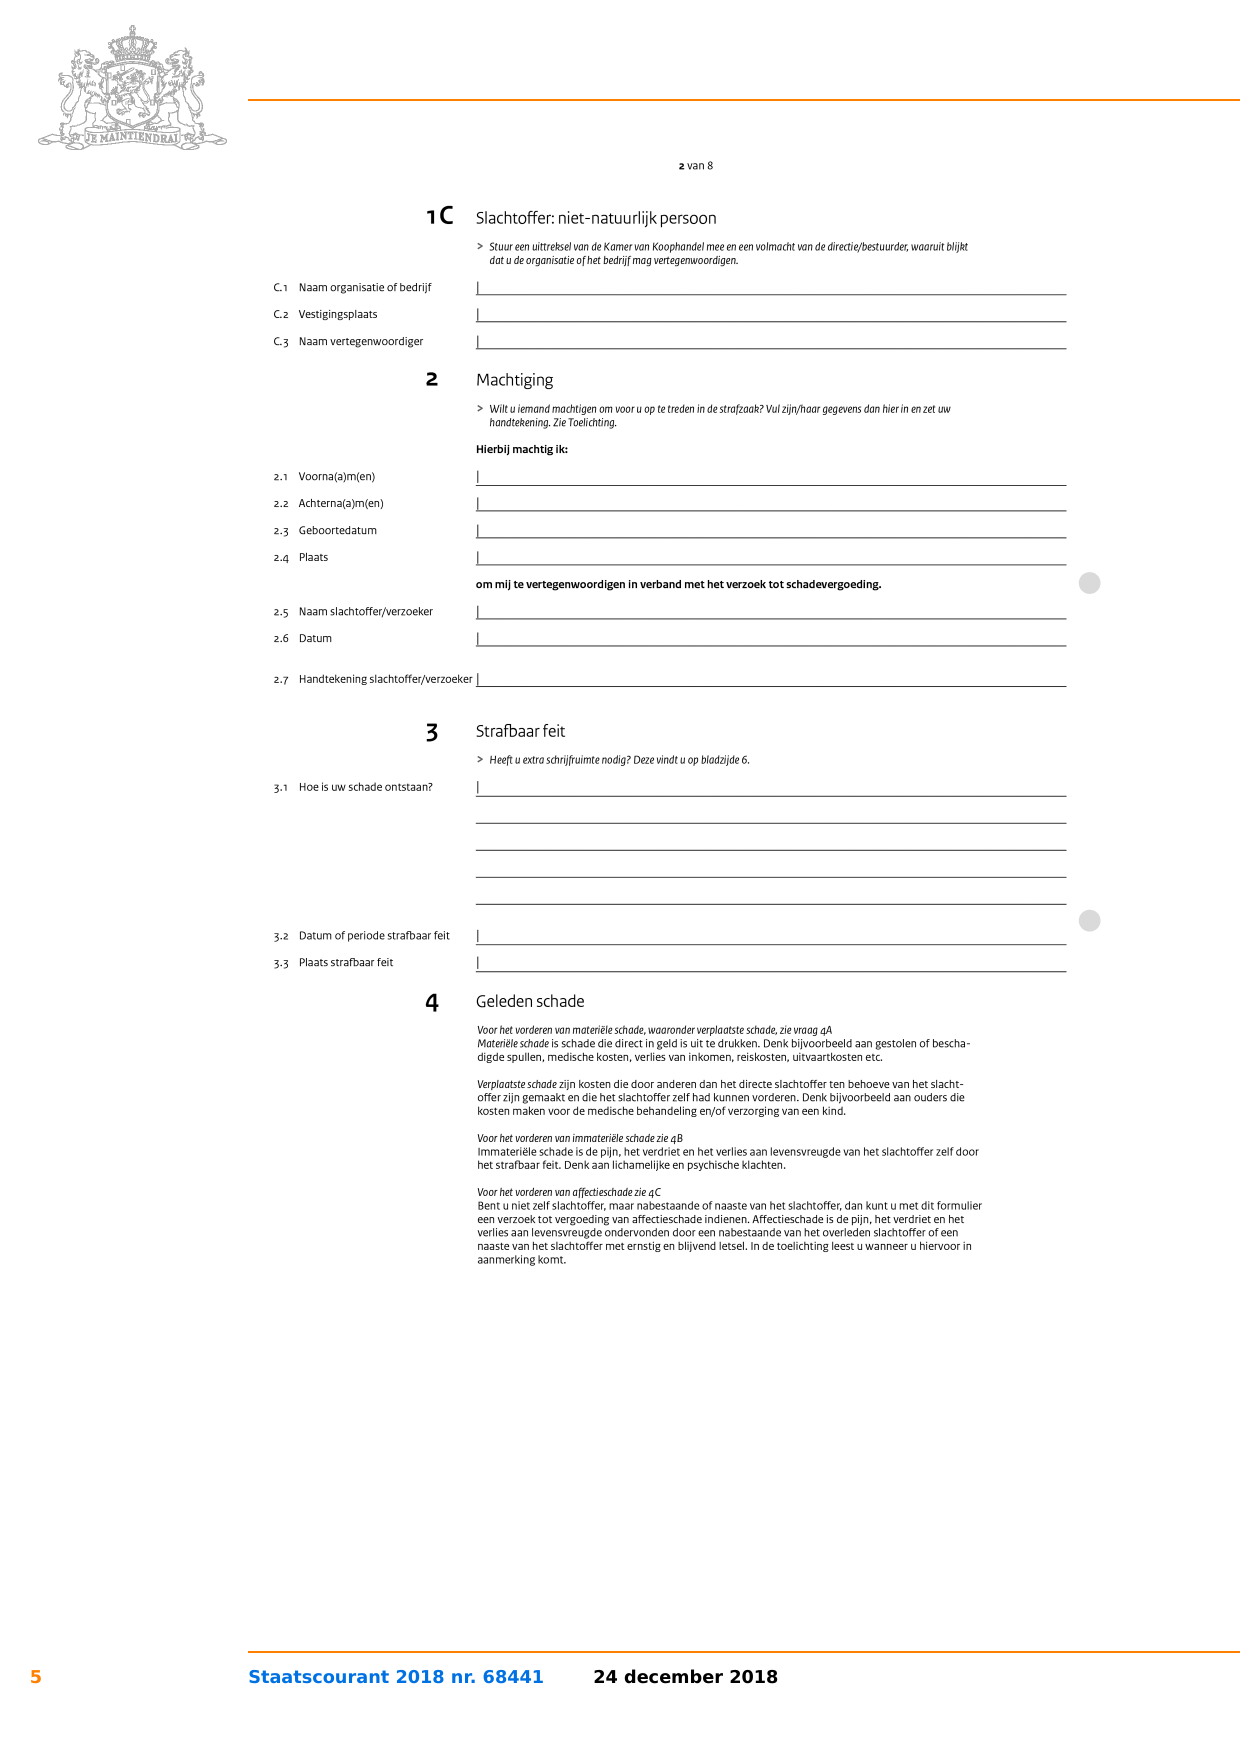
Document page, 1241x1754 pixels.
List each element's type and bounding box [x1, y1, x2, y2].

picture [248, 130, 1134, 1382]
picture [38, 25, 227, 150]
